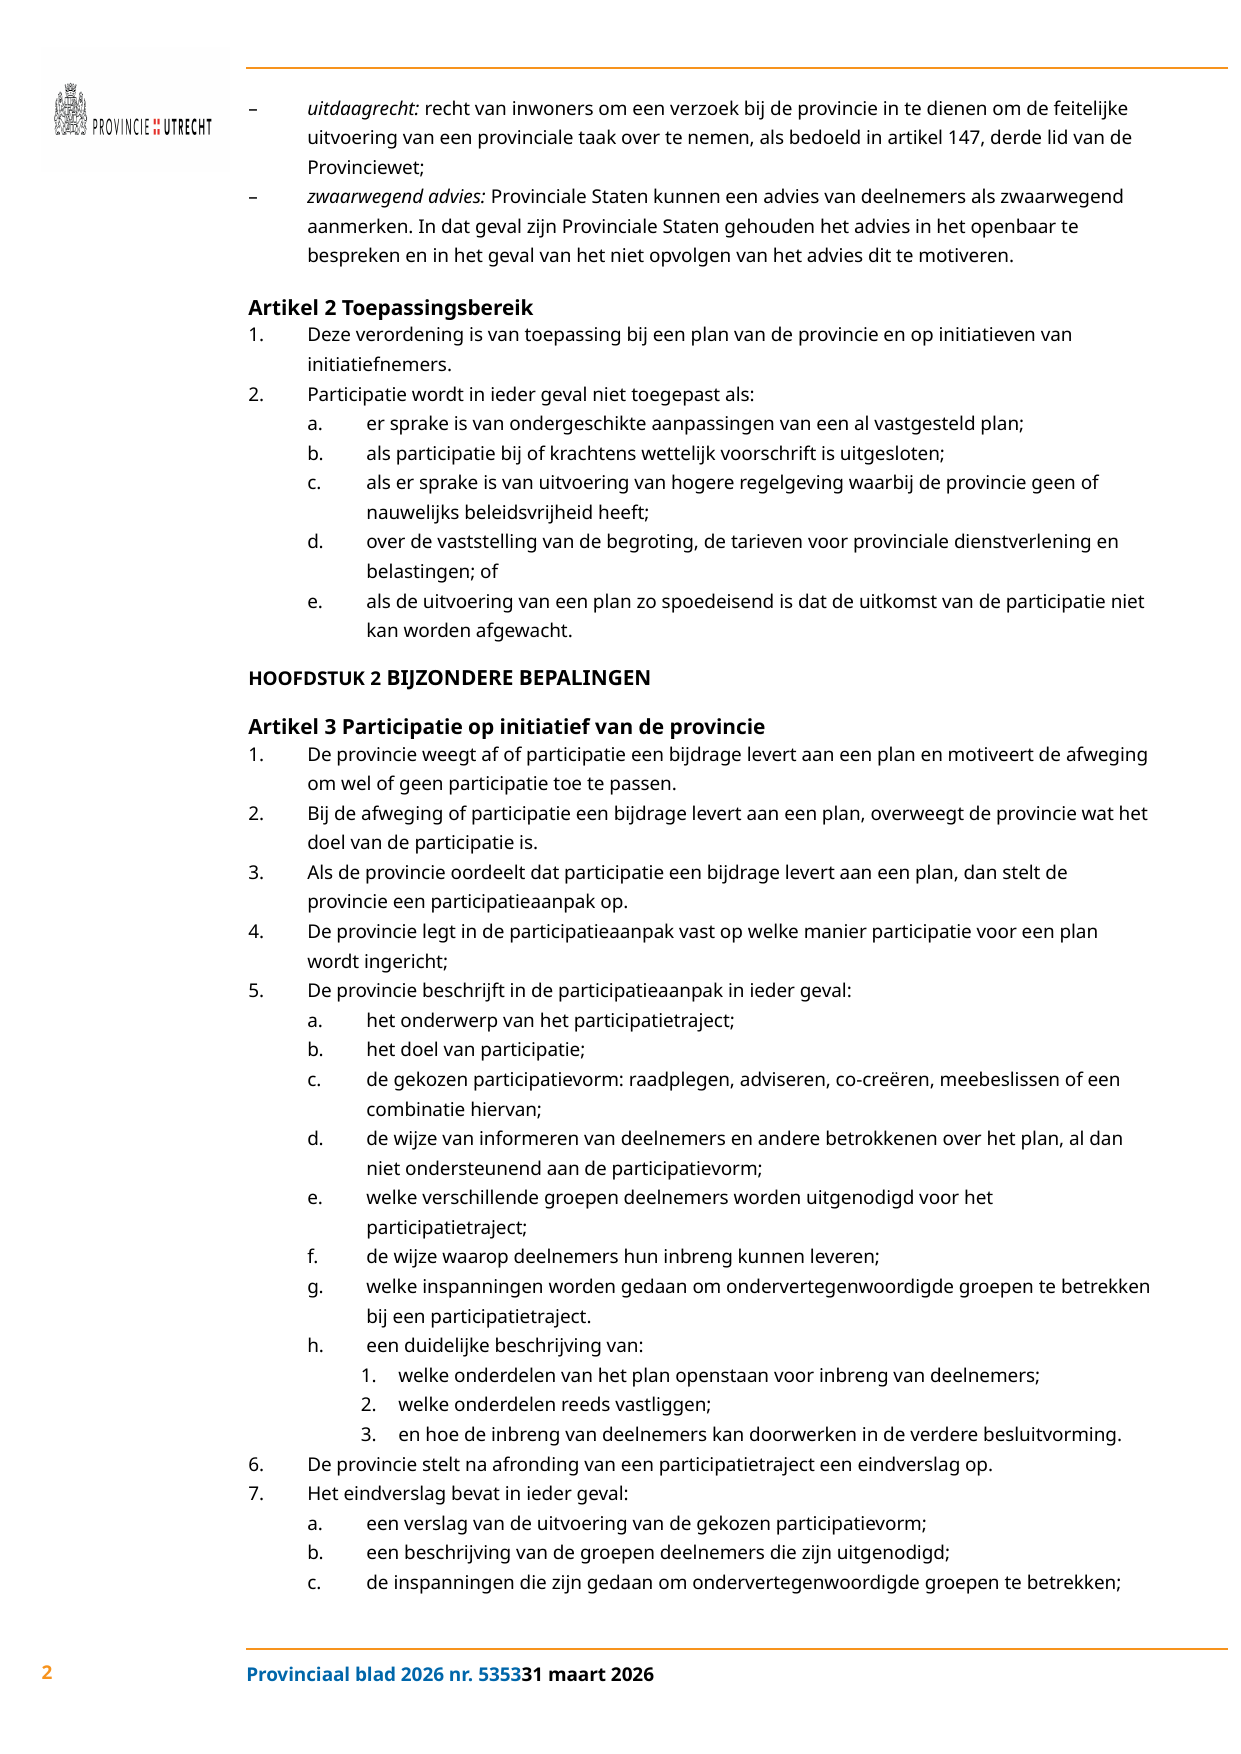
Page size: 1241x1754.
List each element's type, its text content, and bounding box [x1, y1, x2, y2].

text Artikel 2 Toepassingsbereik [248, 293, 1152, 322]
list de gekozen participatievorm: raadplegen, adviseren, co-creëren, meebeslissen of een combinatie hiervan; [307, 1066, 1152, 1121]
list de wijze waarop deelnemers hun inbreng kunnen leveren; [307, 1244, 1152, 1269]
list welke inspanningen worden gedaan om ondervertegenwoordigde groepen te betrekken bij een participatietraject. [307, 1273, 1152, 1328]
list Het eindverslag bevat in ieder geval: [248, 1480, 1152, 1506]
list zwaarwegend advies: Provinciale Staten kunnen een advies van deelnemers als zwaarwegend aanmerken. In dat geval zijn Provinciale Staten gehouden het advies in het openbaar te bespreken en in het geval van het niet opvolgen van het advies dit te motiveren. [248, 183, 1152, 268]
list een duidelijke beschrijving van: [307, 1332, 1152, 1358]
list als de uitvoering van een plan zo spoedeisend is dat de uitkomst van de participatie niet kan worden afgewacht. [307, 588, 1152, 643]
list het onderwerp van het participatietraject; [307, 1007, 1152, 1033]
list en hoe de inbreng van deelnemers kan doorwerken in de verdere besluitvorming. [361, 1421, 1152, 1447]
list als participatie bij of krachtens wettelijk voorschrift is uitgesloten; [307, 440, 1152, 466]
list welke verschillende groepen deelnemers worden uitgenodigd voor het participatietraject; [307, 1184, 1152, 1240]
list Deze verordening is van toepassing bij een plan van de provincie en op initiatieven van initiatiefnemers. [248, 322, 1152, 377]
list over de vaststelling van de begroting, de tarieven voor provinciale dienstverlening en belastingen; of [307, 529, 1152, 584]
list De provincie legt in de participatieaanpak vast op welke manier participatie voor een plan wordt ingericht; [248, 918, 1152, 973]
list welke onderdelen van het plan openstaan voor inbreng van deelnemers; [361, 1362, 1152, 1388]
list de wijze van informeren van deelnemers en andere betrokkenen over het plan, al dan niet ondersteunend aan de participatievorm; [307, 1125, 1152, 1181]
list een beschrijving van de groepen deelnemers die zijn uitgenodigd; [307, 1539, 1152, 1565]
list Participatie wordt in ieder geval niet toegepast als: [248, 381, 1152, 406]
text HOOFDSTUK 2 BIJZONDERE BEPALINGEN [248, 663, 1152, 691]
list een verslag van de uitvoering van de gekozen participatievorm; [307, 1510, 1152, 1536]
list De provincie beschrijft in de participatieaanpak in ieder geval: [248, 977, 1152, 1003]
list uitdaagrecht: recht van inwoners om een verzoek bij de provincie in te dienen om de feitelijke uitvoering van een provinciale taak over te nemen, als bedoeld in artikel 147, derde lid van de Provinciewet; [248, 95, 1152, 180]
picture [41, 47, 231, 172]
text Artikel 3 Participatie op initiatief van de provincie [248, 712, 1152, 741]
list De provincie stelt na afronding van een participatietraject een eindverslag op. [248, 1451, 1152, 1476]
list het doel van participatie; [307, 1037, 1152, 1062]
list De provincie weegt af of participatie een bijdrage levert aan een plan en motiveert de afweging om wel of geen participatie toe te passen. [248, 741, 1152, 796]
list Als de provincie oordeelt dat participatie een bijdrage levert aan een plan, dan stelt de provincie een participatieaanpak op. [248, 859, 1152, 914]
list welke onderdelen reeds vastliggen; [361, 1392, 1152, 1417]
list de inspanningen die zijn gedaan om ondervertegenwoordigde groepen te betrekken; [307, 1569, 1152, 1595]
list Bij de afweging of participatie een bijdrage levert aan een plan, overweegt de provincie wat het doel van de participatie is. [248, 800, 1152, 855]
list als er sprake is van uitvoering van hogere regelgeving waarbij de provincie geen of nauwelijks beleidsvrijheid heeft; [307, 469, 1152, 525]
list er sprake is van ondergeschikte aanpassingen van een al vastgesteld plan; [307, 410, 1152, 436]
